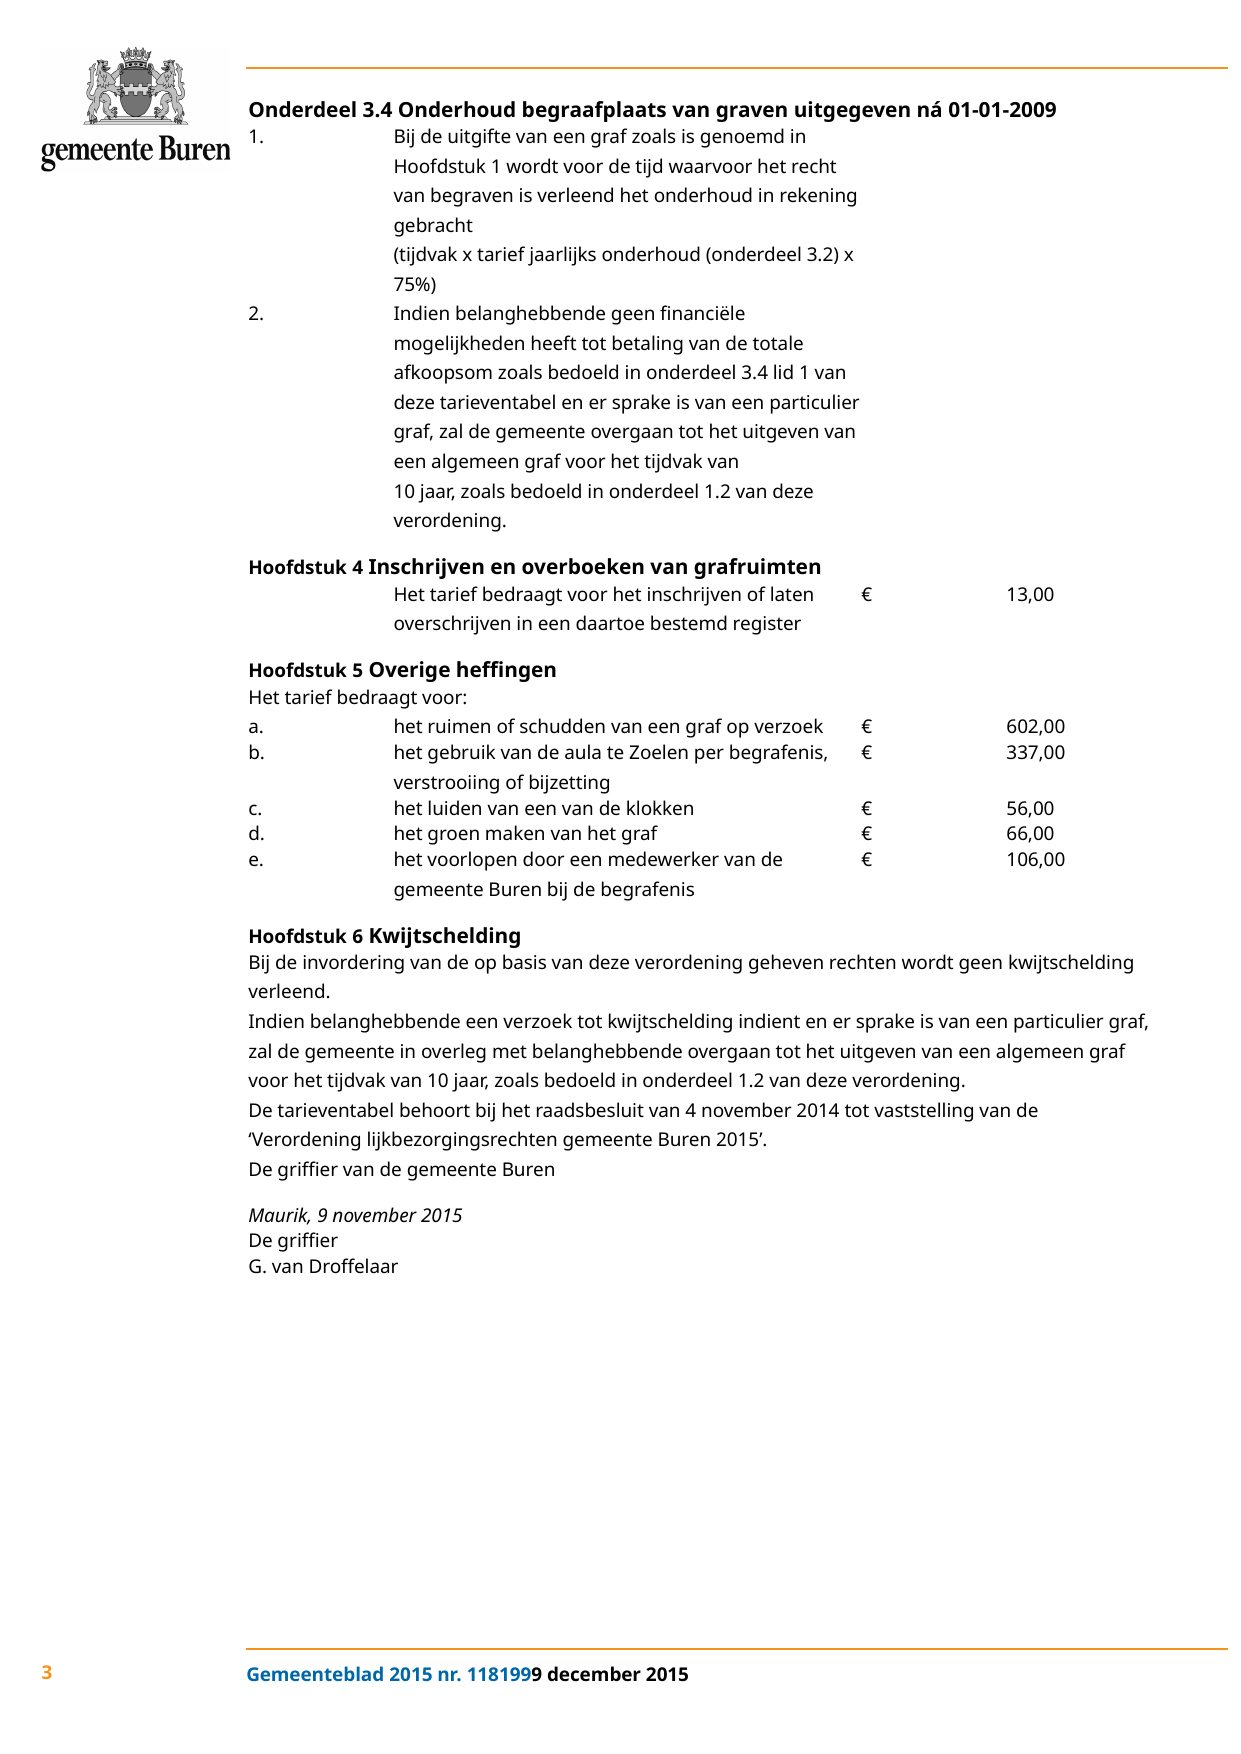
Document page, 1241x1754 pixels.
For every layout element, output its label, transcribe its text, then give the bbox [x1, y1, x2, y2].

table_cell c. [248, 795, 393, 820]
table_header Bij de uitgifte van een graf zoals is genoemd in Hoofdstuk 1 wordt voor de tijd waarvoor het recht van begraven is verleend het onderhoud in rekening gebracht (tijdvak x tarief jaarlijks onderhoud (onderdeel 3.2) x 75%) [393, 123, 861, 297]
text De griffier [248, 1228, 1152, 1253]
table_cell het gebruik van de aula te Zoelen per begrafenis, verstrooiing of bijzetting [393, 739, 861, 795]
table_cell € [861, 795, 1006, 820]
table_header [1006, 300, 1152, 533]
table_header € [861, 581, 1006, 636]
table_header 1. [248, 123, 393, 297]
text Maurik, 9 november 2015 [248, 1202, 1152, 1228]
text Hoofdstuk 6 Kwijtschelding [248, 921, 1152, 949]
table_cell € [861, 846, 1006, 901]
text Hoofdstuk 4 Inschrijven en overboeken van grafruimten [248, 552, 1152, 581]
text Hoofdstuk 5 Overige heffingen [248, 656, 1152, 684]
text Bij de invordering van de op basis van deze verordening geheven rechten wordt geen kwijtschelding verleend. [248, 949, 1152, 1004]
table_cell € [861, 820, 1006, 846]
table_cell 66,00 [1006, 820, 1152, 846]
table_cell het luiden van een van de klokken [393, 795, 861, 820]
text Het tarief bedraagt voor: [248, 684, 1152, 710]
table_cell e. [248, 846, 393, 901]
table_header [248, 581, 393, 636]
table_cell b. [248, 739, 393, 795]
table_cell 56,00 [1006, 795, 1152, 820]
text ‘Verordening lijkbezorgingsrechten gemeente Buren 2015’. [248, 1127, 1152, 1152]
text Onderdeel 3.4 Onderhoud begraafplaats van graven uitgegeven ná 01-01-2009 [248, 95, 1152, 123]
picture [41, 47, 231, 172]
table_header a. [248, 714, 393, 739]
table_cell 106,00 [1006, 846, 1152, 901]
table_header Indien belanghebbende geen financiële mogelijkheden heeft tot betaling van de totale afkoopsom zoals bedoeld in onderdeel 3.4 lid 1 van deze tarieventabel en er sprake is van een particulier graf, zal de gemeente overgaan tot het uitgeven van een algemeen graf voor het tijdvak van 10 jaar, zoals bedoeld in onderdeel 1.2 van deze verordening. [393, 300, 861, 533]
text De tarieventabel behoort bij het raadsbesluit van 4 november 2014 tot vaststelling van de [248, 1097, 1152, 1123]
table_header 602,00 [1006, 714, 1152, 739]
text De griffier van de gemeente Buren [248, 1156, 1152, 1182]
table_header 2. [248, 300, 393, 533]
table_header Het tarief bedraagt voor het inschrijven of laten overschrijven in een daartoe bestemd register [393, 581, 861, 636]
table_cell € [861, 739, 1006, 795]
table_cell het voorlopen door een medewerker van de gemeente Buren bij de begrafenis [393, 846, 861, 901]
table_cell 337,00 [1006, 739, 1152, 795]
table_cell het groen maken van het graf [393, 820, 861, 846]
text G. van Droffelaar [248, 1253, 1152, 1279]
table_header 13,00 [1006, 581, 1152, 636]
table_header [861, 123, 1006, 297]
table_header het ruimen of schudden van een graf op verzoek [393, 714, 861, 739]
table_header € [861, 714, 1006, 739]
table_header [861, 300, 1006, 533]
table_cell d. [248, 820, 393, 846]
text Indien belanghebbende een verzoek tot kwijtschelding indient en er sprake is van een particulier graf, zal de gemeente in overleg met belanghebbende overgaan tot het uitgeven van een algemeen graf voor het tijdvak van 10 jaar, zoals bedoeld in onderdeel 1.2 van deze verordening. [248, 1008, 1152, 1093]
table_header [1006, 123, 1152, 297]
